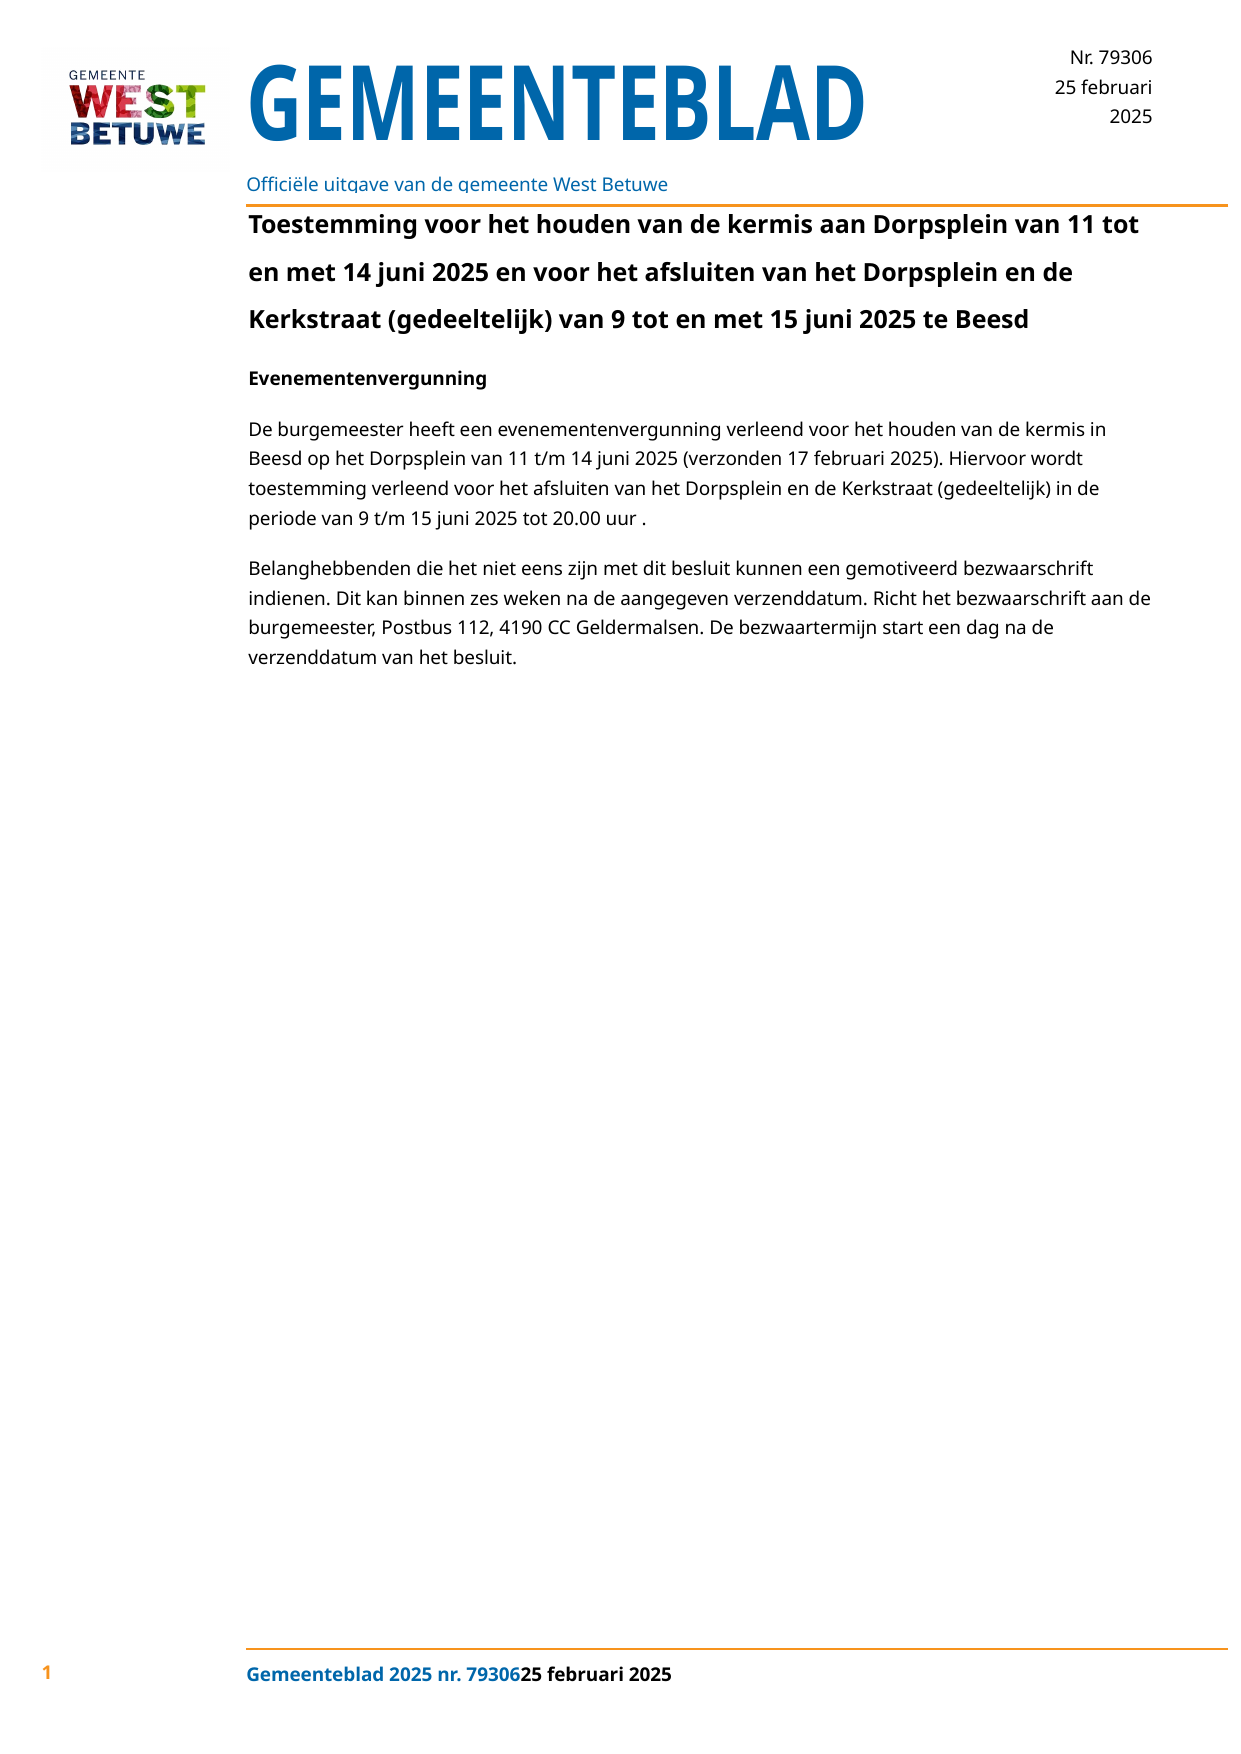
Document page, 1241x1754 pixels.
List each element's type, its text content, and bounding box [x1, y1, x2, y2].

text Evenementenvergunning [248, 366, 1152, 391]
text Belanghebbenden die het niet eens zijn met dit besluit kunnen een gemotiveerd bezwaarschrift indienen. Dit kan binnen zes weken na de aangegeven verzenddatum. Richt het bezwaarschrift aan de burgemeester, Postbus 112, 4190 CC Geldermalsen. De bezwaartermijn start een dag na de verzenddatum van het besluit. [248, 555, 1152, 669]
picture [41, 47, 231, 172]
text De burgemeester heeft een evenementenvergunning verleend voor het houden van de kermis in Beesd op het Dorpsplein van 11 t/m 14 juni 2025 (verzonden 17 februari 2025). Hiervoor wordt toestemming verleend voor het afsluiten van het Dorpsplein en de Kerkstraat (gedeeltelijk) in de periode van 9 t/m 15 juni 2025 tot 20.00 uur . [248, 416, 1152, 530]
text Toestemming voor het houden van de kermis aan Dorpsplein van 11 tot en met 14 juni 2025 en voor het afsluiten van het Dorpsplein en de Kerkstraat (gedeeltelijk) van 9 tot en met 15 juni 2025 te Beesd [248, 207, 1152, 336]
